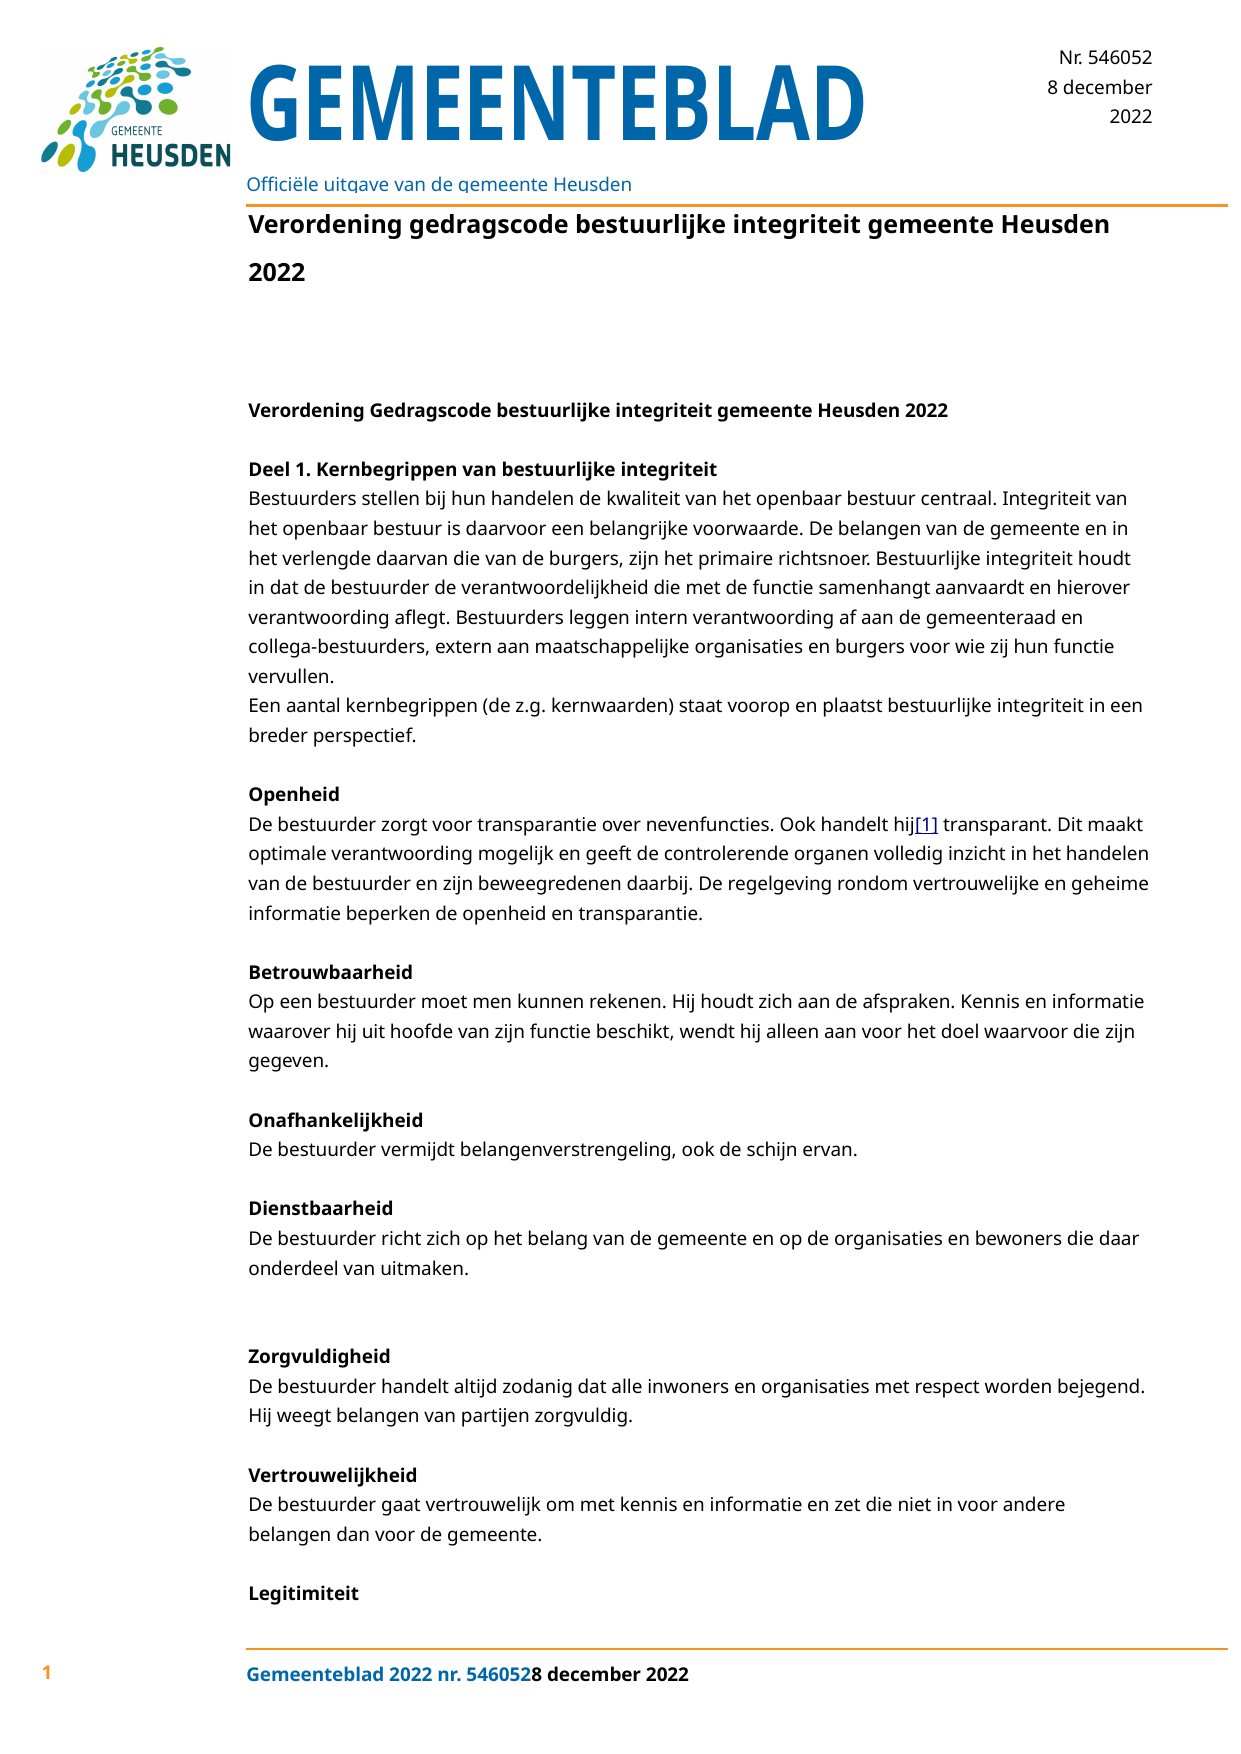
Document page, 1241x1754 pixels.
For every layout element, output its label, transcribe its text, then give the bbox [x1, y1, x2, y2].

text Verordening gedragscode bestuurlijke integriteit gemeente Heusden 2022 [248, 207, 1152, 288]
picture [41, 47, 231, 172]
text De bestuurder richt zich op het belang van de gemeente en op de organisaties en bewoners die daar onderdeel van uitmaken. [248, 1225, 1152, 1280]
text Betrouwbaarheid [248, 959, 1152, 984]
text Verordening Gedragscode bestuurlijke integriteit gemeente Heusden 2022 [248, 397, 1152, 422]
text De bestuurder vermijdt belangenverstrengeling, ook de schijn ervan. [248, 1136, 1152, 1162]
text De bestuurder handelt altijd zodanig dat alle inwoners en organisaties met respect worden bejegend. Hij weegt belangen van partijen zorgvuldig. [248, 1373, 1152, 1428]
text Een aantal kernbegrippen (de z.g. kernwaarden) staat voorop en plaatst bestuurlijke integriteit in een breder perspectief. [248, 693, 1152, 748]
text Legitimiteit [248, 1580, 1152, 1606]
text De bestuurder gaat vertrouwelijk om met kennis en informatie en zet die niet in voor andere belangen dan voor de gemeente. [248, 1491, 1152, 1547]
text Op een bestuurder moet men kunnen rekenen. Hij houdt zich aan de afspraken. Kennis en informatie waarover hij uit hoofde van zijn functie beschikt, wendt hij alleen aan voor het doel waarvoor die zijn gegeven. [248, 988, 1152, 1073]
text Zorgvuldigheid [248, 1343, 1152, 1369]
text De bestuurder zorgt voor transparantie over nevenfuncties. Ook handelt hij[1] transparant. Dit maakt optimale verantwoording mogelijk en geeft de controlerende organen volledig inzicht in het handelen van de bestuurder en zijn beweegredenen daarbij. De regelgeving rondom vertrouwelijke en geheime informatie beperken de openheid en transparantie. [248, 811, 1152, 925]
text Openheid [248, 781, 1152, 807]
text Deel 1. Kernbegrippen van bestuurlijke integriteit [248, 456, 1152, 482]
text Dienstbaarheid [248, 1196, 1152, 1221]
text Bestuurders stellen bij hun handelen de kwaliteit van het openbaar bestuur centraal. Integriteit van het openbaar bestuur is daarvoor een belangrijke voorwaarde. De belangen van de gemeente en in het verlengde daarvan die van de burgers, zijn het primaire richtsnoer. Bestuurlijke integriteit houdt in dat de bestuurder de verantwoordelijkheid die met de functie samenhangt aanvaardt en hierover verantwoording aflegt. Bestuurders leggen intern verantwoording af aan de gemeenteraad en collega-bestuurders, extern aan maatschappelijke organisaties en burgers voor wie zij hun functie vervullen. [248, 486, 1152, 689]
text Vertrouwelijkheid [248, 1462, 1152, 1487]
text Onafhankelijkheid [248, 1107, 1152, 1132]
